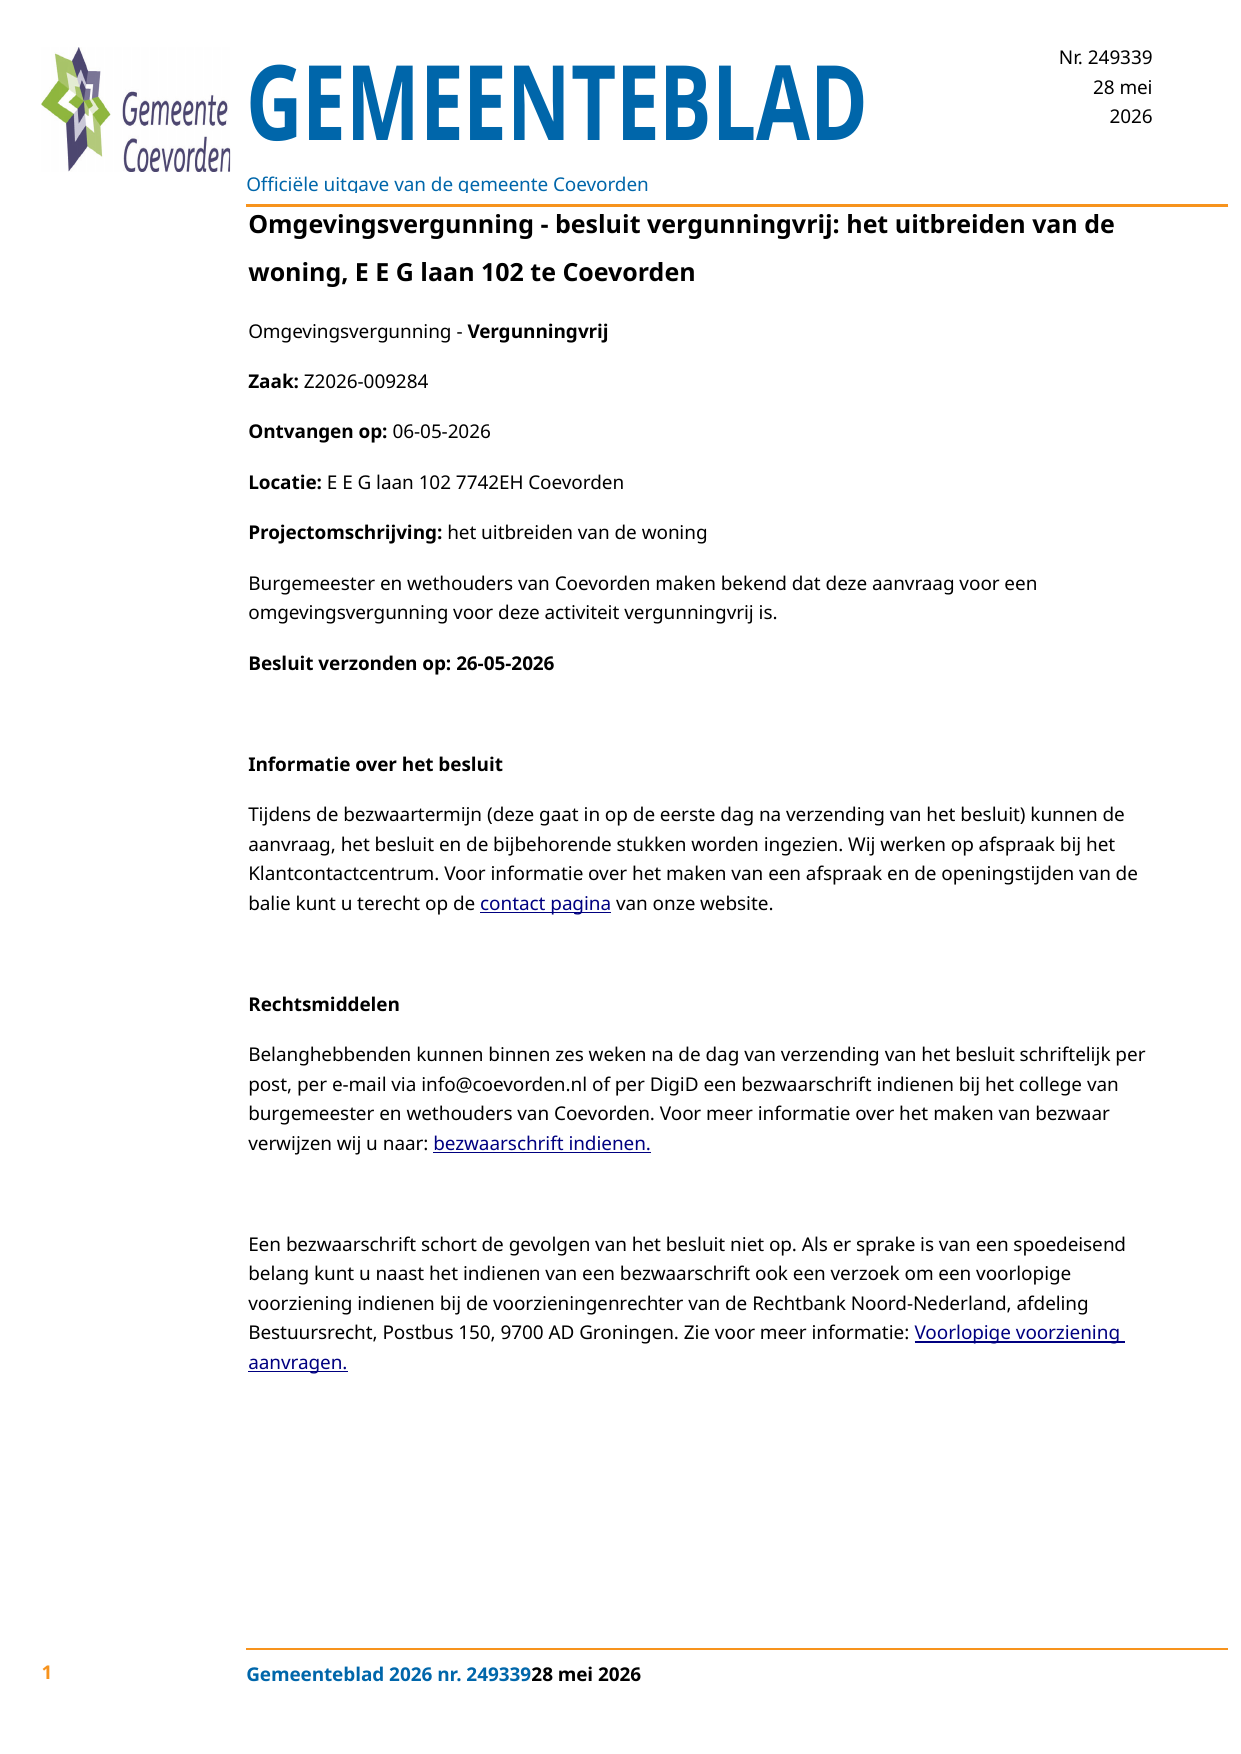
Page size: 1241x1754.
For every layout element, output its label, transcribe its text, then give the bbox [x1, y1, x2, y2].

text Omgevingsvergunning - besluit vergunningvrij: het uitbreiden van de woning, E E G laan 102 te Coevorden [248, 207, 1152, 288]
text Zaak: Z2026-009284 [248, 368, 1152, 394]
text Omgevingsvergunning - Vergunningvrij [248, 318, 1152, 344]
text Rechtsmiddelen [248, 991, 1152, 1017]
text Burgemeester en wethouders van Coevorden maken bekend dat deze aanvraag voor een omgevingsvergunning voor deze activiteit vergunningvrij is. [248, 570, 1152, 625]
picture [41, 47, 231, 172]
text Locatie: E E G laan 102 7742EH Coevorden [248, 469, 1152, 495]
text Een bezwaarschrift schort de gevolgen van het besluit niet op. Als er sprake is van een spoedeisend belang kunt u naast het indienen van een bezwaarschrift ook een verzoek om een voorlopige voorziening indienen bij de voorzieningenrechter van de Rechtbank Noord-Nederland, afdeling Bestuursrecht, Postbus 150, 9700 AD Groningen. Zie voor meer informatie: Voorlopige voorziening aanvragen. [248, 1231, 1152, 1375]
text Tijdens de bezwaartermijn (deze gaat in op de eerste dag na verzending van het besluit) kunnen de aanvraag, het besluit en de bijbehorende stukken worden ingezien. Wij werken op afspraak bij het Klantcontactcentrum. Voor informatie over het maken van een afspraak en de openingstijden van de balie kunt u terecht op de contact pagina van onze website. [248, 801, 1152, 916]
text Ontvangen op: 06-05-2026 [248, 419, 1152, 444]
text Projectomschrijving: het uitbreiden van de woning [248, 519, 1152, 545]
text Belanghebbenden kunnen binnen zes weken na de dag van verzending van het besluit schriftelijk per post, per e-mail via info@coevorden.nl of per DigiD een bezwaarschrift indienen bij het college van burgemeester en wethouders van Coevorden. Voor meer informatie over het maken van bezwaar verwijzen wij u naar: bezwaarschrift indienen. [248, 1041, 1152, 1156]
text Besluit verzonden op: 26-05-2026 [248, 650, 1152, 676]
text Informatie over het besluit [248, 751, 1152, 777]
